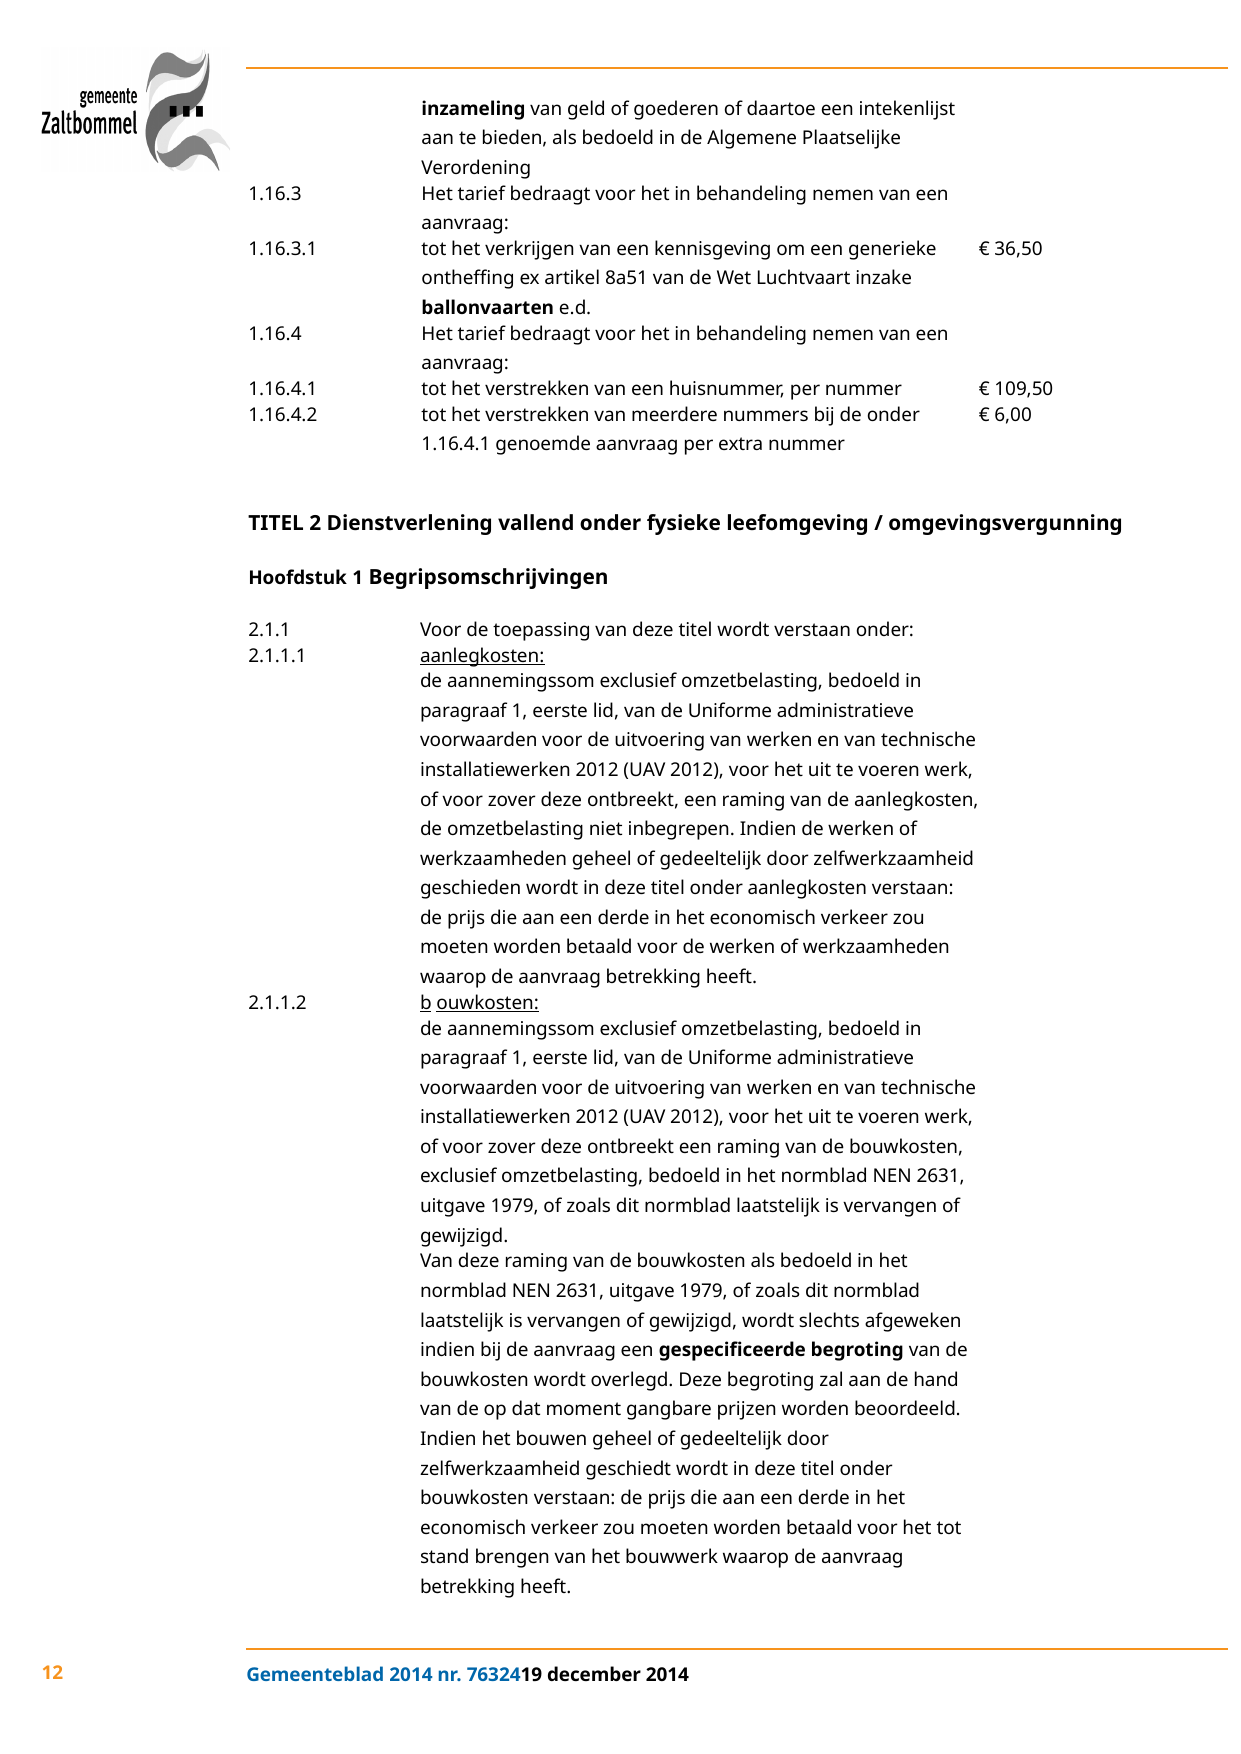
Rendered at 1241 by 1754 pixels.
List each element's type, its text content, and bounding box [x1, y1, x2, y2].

table_cell tot het verstrekken van meerdere nummers bij de onder 1.16.4.1 genoemde aanvraag per extra nummer [421, 401, 978, 456]
table_cell tot het verkrijgen van een kennisgeving om een generieke ontheffing ex artikel 8a51 van de Wet Luchtvaart inzake ballonvaarten e.d. [421, 235, 978, 320]
table_cell Het tarief bedraagt voor het in behandeling nemen van een aanvraag: [421, 320, 978, 375]
table_cell [980, 668, 1152, 989]
table_cell [979, 320, 1152, 375]
table_cell 1.16.4 [248, 320, 421, 375]
table_cell € 36,50 [979, 235, 1152, 320]
table_cell Van deze raming van de bouwkosten als bedoeld in het normblad NEN 2631, uitgave 1979, of zoals dit normblad laatstelijk is vervangen of gewijzigd, wordt slechts afgeweken indien bij de aanvraag een gespecificeerde begroting van de bouwkosten wordt overlegd. Deze begroting zal aan de hand van de op dat moment gangbare prijzen worden beoordeeld. Indien het bouwen geheel of gedeeltelijk door zelfwerkzaamheid geschiedt wordt in deze titel onder bouwkosten verstaan: de prijs die aan een derde in het economisch verkeer zou moeten worden betaald voor het tot stand brengen van het bouwwerk waarop de aanvraag betrekking heeft. [420, 1248, 980, 1599]
text TITEL 2 Dienstverlening vallend onder fysieke leefomgeving / omgevingsvergunning [248, 508, 1152, 536]
table_cell aanlegkosten: [420, 642, 980, 667]
table_cell tot het verstrekken van een huisnummer, per nummer [421, 375, 978, 401]
table_cell € 6,00 [979, 401, 1152, 456]
table_cell [980, 989, 1152, 1015]
table_cell b ouwkosten: [420, 989, 980, 1015]
table_cell [980, 1015, 1152, 1248]
table_cell 1.16.4.1 [248, 375, 421, 401]
table_cell 1.16.4.2 [248, 401, 421, 456]
table_cell inzameling van geld of goederen of daartoe een intekenlijst aan te bieden, als bedoeld in de Algemene Plaatselijke Verordening [421, 95, 978, 180]
table_cell Het tarief bedraagt voor het in behandeling nemen van een aanvraag: [421, 180, 978, 235]
table_cell de aannemingssom exclusief omzetbelasting, bedoeld in paragraaf 1, eerste lid, van de Uniforme administratieve voorwaarden voor de uitvoering van werken en van technische installatiewerken 2012 (UAV 2012), voor het uit te voeren werk, of voor zover deze ontbreekt een raming van de bouwkosten, exclusief omzetbelasting, bedoeld in het normblad NEN 2631, uitgave 1979, of zoals dit normblad laatstelijk is vervangen of gewijzigd. [420, 1015, 980, 1248]
text Hoofdstuk 1 Begripsomschrijvingen [248, 562, 1152, 590]
table_cell 2.1.1.1 [248, 642, 420, 667]
table_cell [248, 95, 421, 180]
table_cell 1.16.3.1 [248, 235, 421, 320]
table_cell [979, 180, 1152, 235]
table_cell [980, 1248, 1152, 1599]
table_header [980, 616, 1152, 642]
picture [41, 47, 231, 172]
table_cell € 109,50 [979, 375, 1152, 401]
table_cell [248, 1248, 420, 1599]
table_cell [980, 642, 1152, 667]
table_cell de aannemingssom exclusief omzetbelasting, bedoeld in paragraaf 1, eerste lid, van de Uniforme administratieve voorwaarden voor de uitvoering van werken en van technische installatiewerken 2012 (UAV 2012), voor het uit te voeren werk, of voor zover deze ontbreekt, een raming van de aanlegkosten, de omzetbelasting niet inbegrepen. Indien de werken of werkzaamheden geheel of gedeeltelijk door zelfwerkzaamheid geschieden wordt in deze titel onder aanlegkosten verstaan: de prijs die aan een derde in het economisch verkeer zou moeten worden betaald voor de werken of werkzaamheden waarop de aanvraag betrekking heeft. [420, 668, 980, 989]
table_cell [248, 668, 420, 989]
table_cell [979, 95, 1152, 180]
table_cell 2.1.1.2 [248, 989, 420, 1015]
table_header 2.1.1 [248, 616, 420, 642]
table_header Voor de toepassing van deze titel wordt verstaan onder: [420, 616, 980, 642]
table_cell [248, 1015, 420, 1248]
table_cell 1.16.3 [248, 180, 421, 235]
